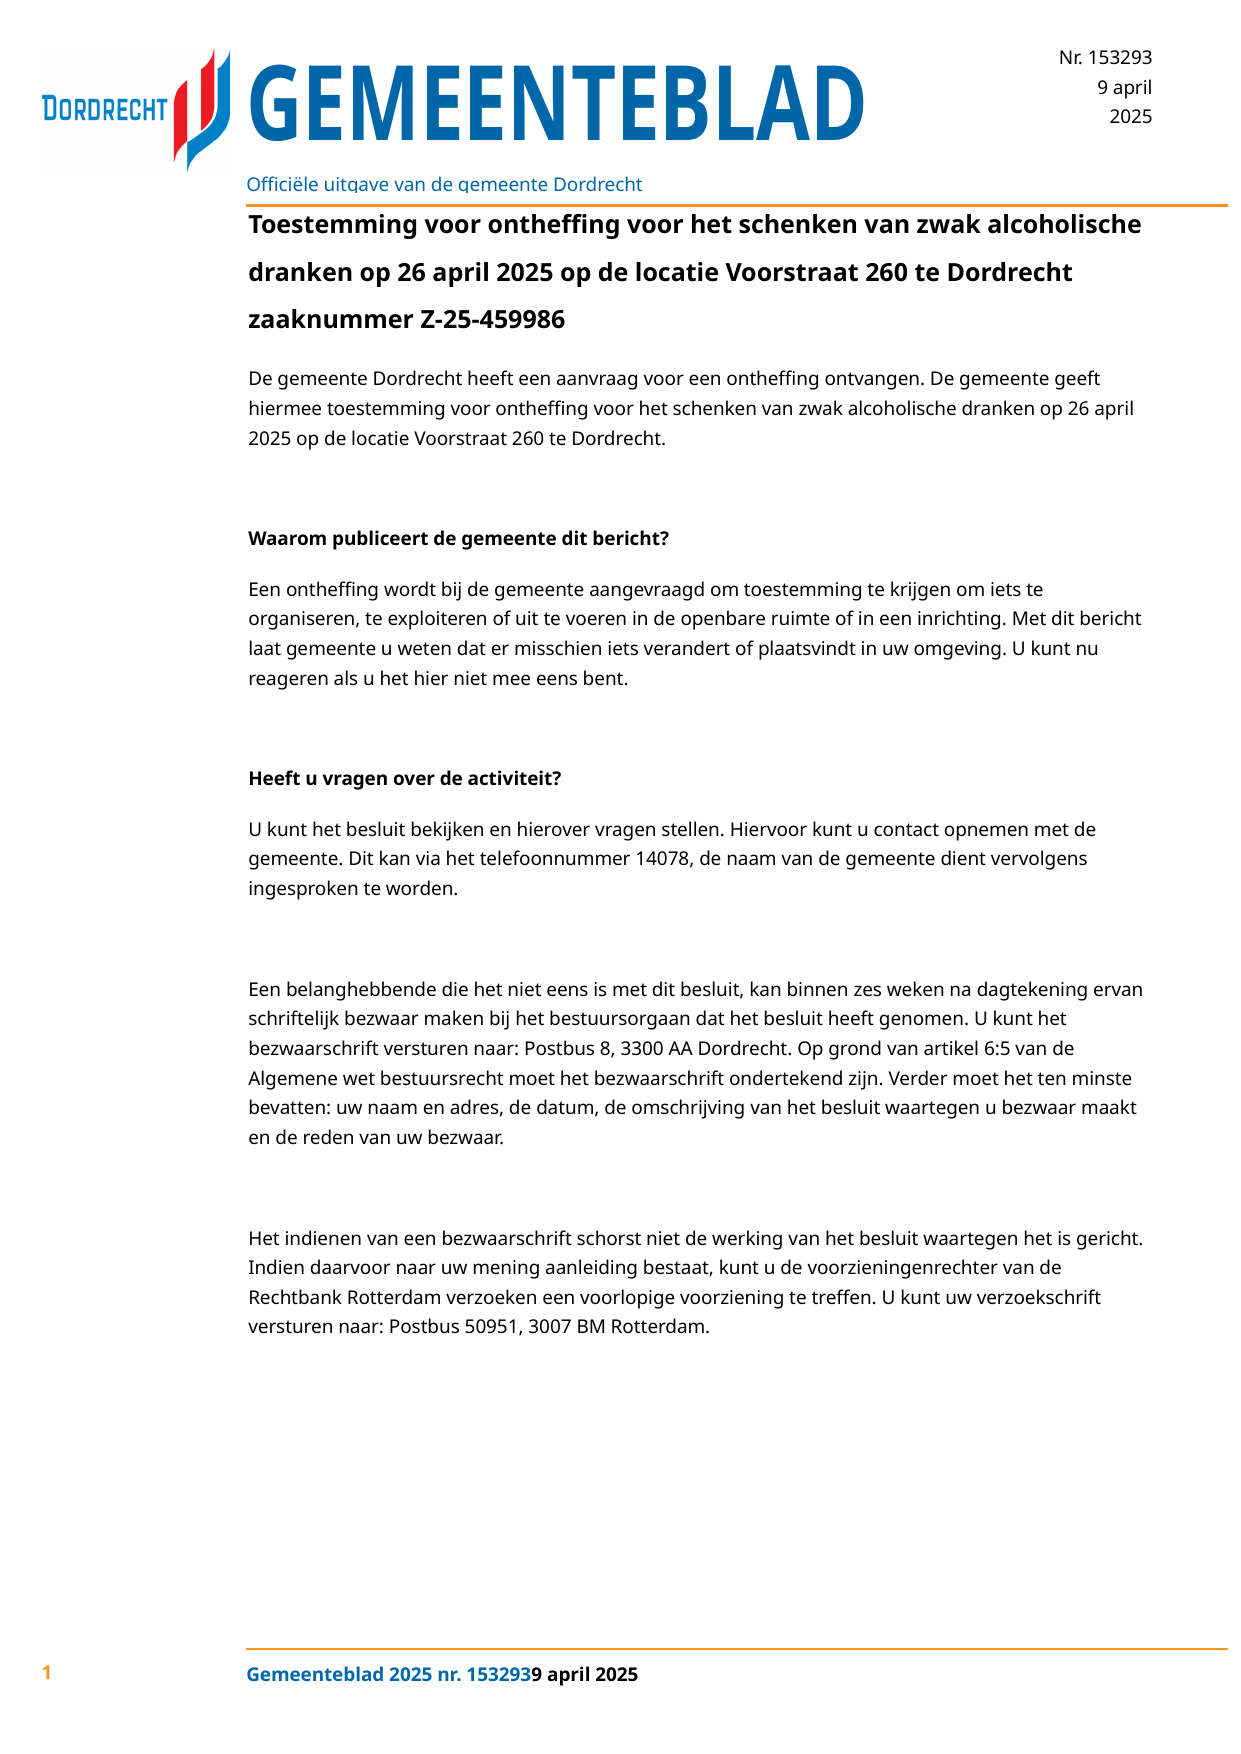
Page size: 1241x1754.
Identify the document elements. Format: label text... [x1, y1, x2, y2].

text U kunt het besluit bekijken en hierover vragen stellen. Hiervoor kunt u contact opnemen met de gemeente. Dit kan via het telefoonnummer 14078, de naam van de gemeente dient vervolgens ingesproken te worden. [248, 816, 1152, 901]
text De gemeente Dordrecht heeft een aanvraag voor een ontheffing ontvangen. De gemeente geeft hiermee toestemming voor ontheffing voor het schenken van zwak alcoholische dranken op 26 april 2025 op de locatie Voorstraat 260 te Dordrecht. [248, 366, 1152, 450]
picture [41, 47, 231, 172]
text Een belanghebbende die het niet eens is met dit besluit, kan binnen zes weken na dagtekening ervan schriftelijk bezwaar maken bij het bestuursorgaan dat het besluit heeft genomen. U kunt het bezwaarschrift versturen naar: Postbus 8, 3300 AA Dordrecht. Op grond van artikel 6:5 van de Algemene wet bestuursrecht moet het bezwaarschrift ondertekend zijn. Verder moet het ten minste bevatten: uw naam en adres, de datum, de omschrijving van het besluit waartegen u bezwaar maakt en de reden van uw bezwaar. [248, 976, 1152, 1149]
text Waarom publiceert de gemeente dit bericht? [248, 526, 1152, 551]
text Heeft u vragen over de activiteit? [248, 766, 1152, 791]
text Een ontheffing wordt bij de gemeente aangevraagd om toestemming te krijgen om iets te organiseren, te exploiteren of uit te voeren in de openbare ruimte of in een inrichting. Met dit bericht laat gemeente u weten dat er misschien iets verandert of plaatsvindt in uw omgeving. U kunt nu reageren als u het hier niet mee eens bent. [248, 576, 1152, 690]
text Toestemming voor ontheffing voor het schenken van zwak alcoholische dranken op 26 april 2025 op de locatie Voorstraat 260 te Dordrecht zaaknummer Z-25-459986 [248, 207, 1152, 336]
text Het indienen van een bezwaarschrift schorst niet de werking van het besluit waartegen het is gericht. Indien daarvoor naar uw mening aanleiding bestaat, kunt u de voorzieningenrechter van de Rechtbank Rotterdam verzoeken een voorlopige voorziening te treffen. U kunt uw verzoekschrift versturen naar: Postbus 50951, 3007 BM Rotterdam. [248, 1225, 1152, 1339]
